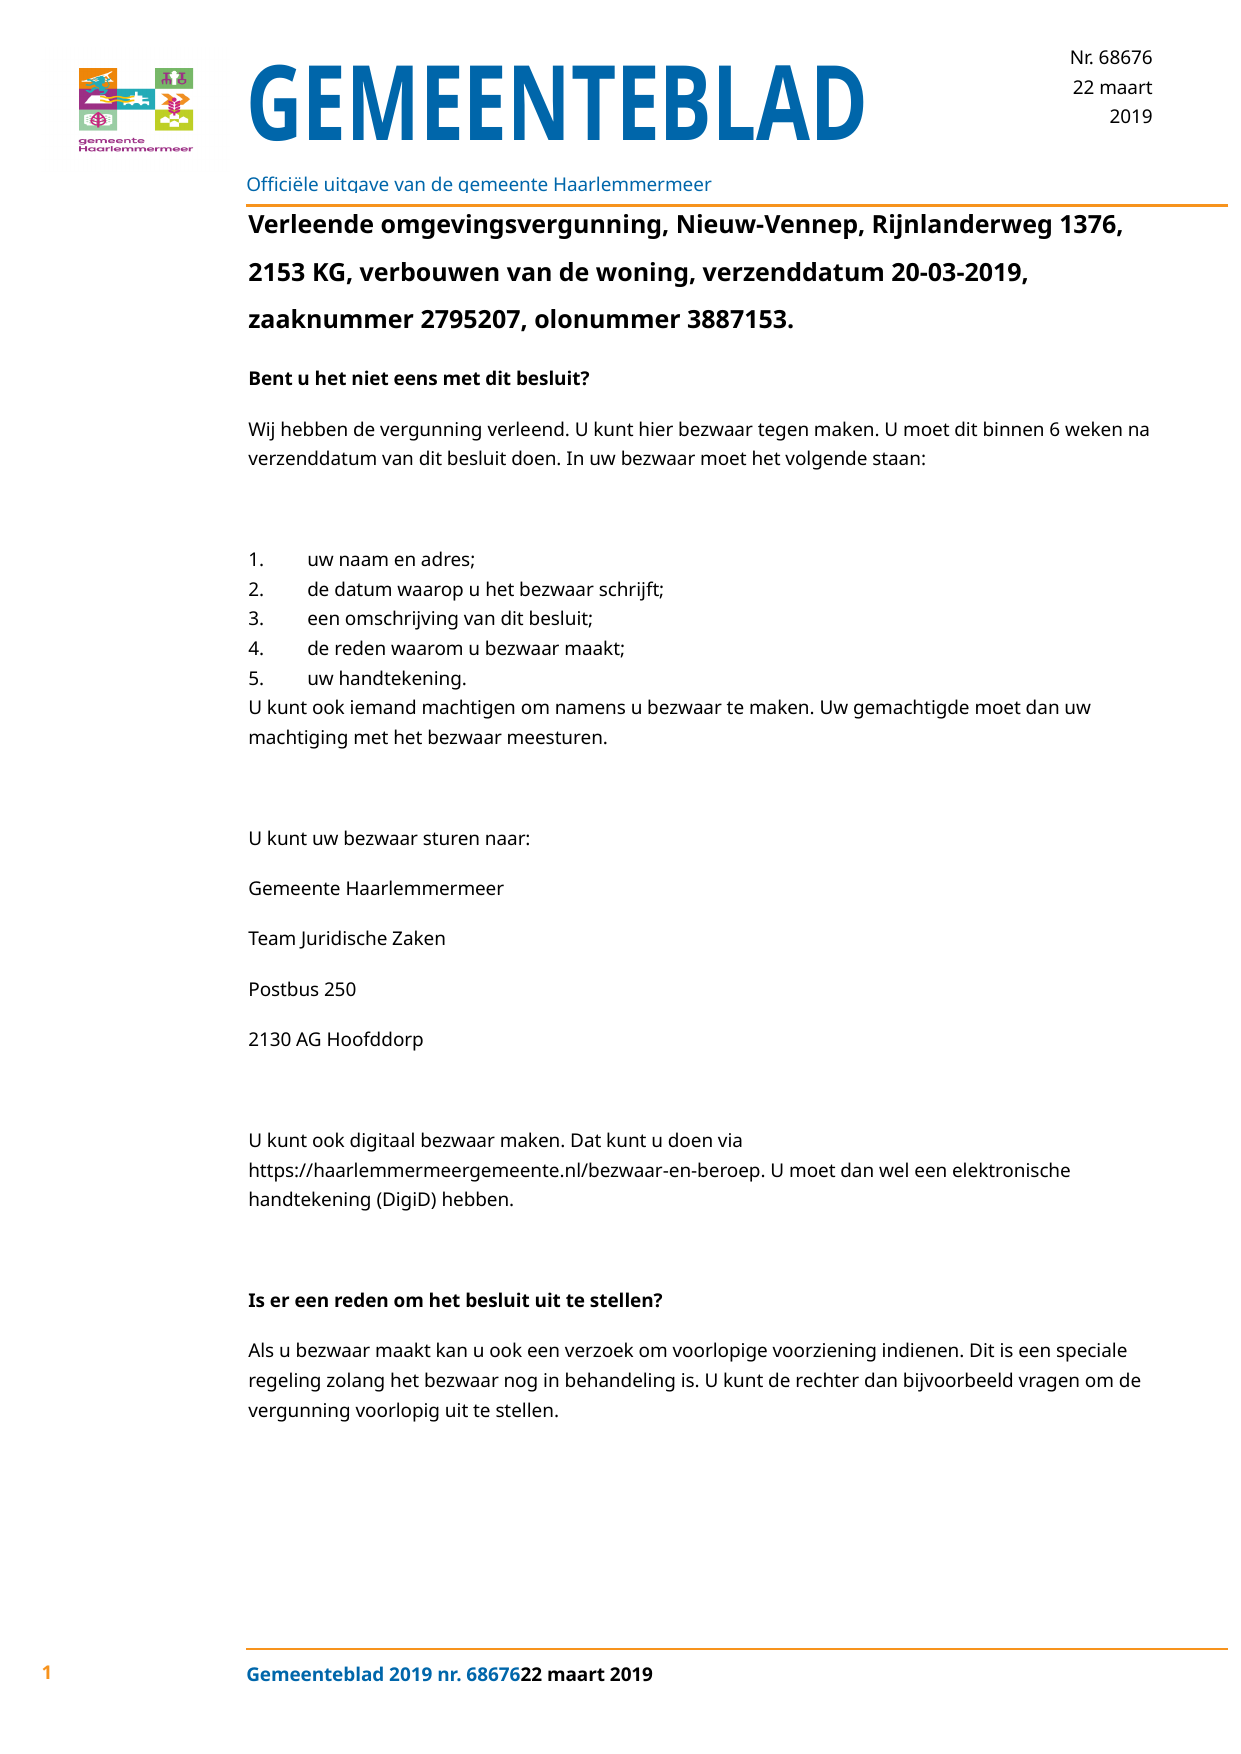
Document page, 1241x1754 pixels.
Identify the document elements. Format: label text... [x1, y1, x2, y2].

list de reden waarom u bezwaar maakt; [248, 635, 1152, 661]
text U kunt uw bezwaar sturen naar: [248, 825, 1152, 850]
text 2130 AG Hoofddorp [248, 1026, 1152, 1052]
text U kunt ook iemand machtigen om namens u bezwaar te maken. Uw gemachtigde moet dan uw machtiging met het bezwaar meesturen. [248, 694, 1152, 749]
list een omschrijving van dit besluit; [248, 606, 1152, 631]
list uw handtekening. [248, 665, 1152, 690]
list uw naam en adres; [248, 546, 1152, 572]
text Bent u het niet eens met dit besluit? [248, 366, 1152, 391]
text Gemeente Haarlemmermeer [248, 875, 1152, 901]
list de datum waarop u het bezwaar schrijft; [248, 576, 1152, 602]
text Postbus 250 [248, 976, 1152, 1002]
text Als u bezwaar maakt kan u ook een verzoek om voorlopige voorziening indienen. Dit is een speciale regeling zolang het bezwaar nog in behandeling is. U kunt de rechter dan bijvoorbeeld vragen om de vergunning voorlopig uit te stellen. [248, 1338, 1152, 1422]
text Is er een reden om het besluit uit te stellen? [248, 1287, 1152, 1313]
text Team Juridische Zaken [248, 926, 1152, 951]
text Wij hebben de vergunning verleend. U kunt hier bezwaar tegen maken. U moet dit binnen 6 weken na verzenddatum van dit besluit doen. In uw bezwaar moet het volgende staan: [248, 416, 1152, 471]
picture [41, 47, 231, 172]
text Verleende omgevingsvergunning, Nieuw-Vennep, Rijnlanderweg 1376, 2153 KG, verbouwen van de woning, verzenddatum 20-03-2019, zaaknummer 2795207, olonummer 3887153. [248, 207, 1152, 336]
text U kunt ook digitaal bezwaar maken. Dat kunt u doen via https://haarlemmermeergemeente.nl/bezwaar-en-beroep. U moet dan wel een elektronische handtekening (DigiD) hebben. [248, 1127, 1152, 1212]
